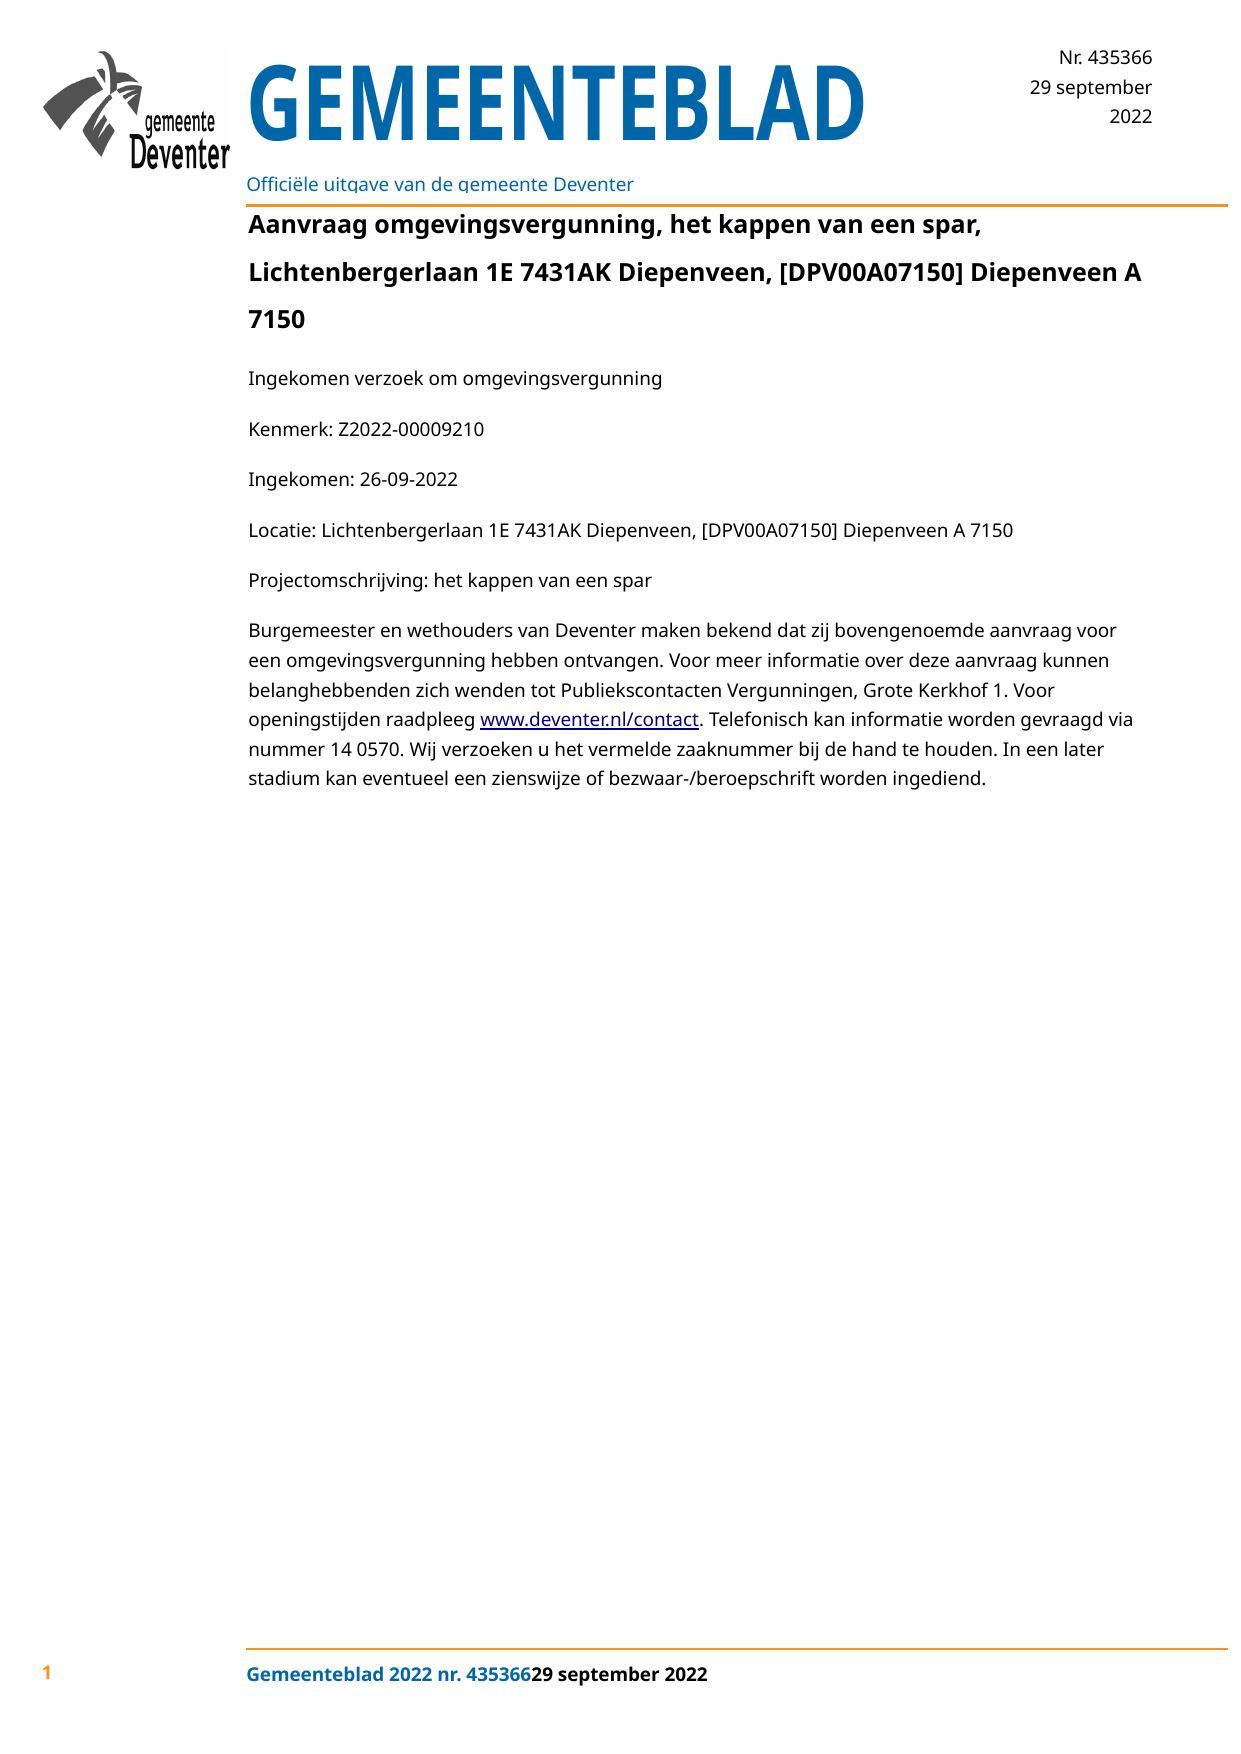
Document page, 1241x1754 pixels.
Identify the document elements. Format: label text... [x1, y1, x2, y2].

text Burgemeester en wethouders van Deventer maken bekend dat zij bovengenoemde aanvraag voor een omgevingsvergunning hebben ontvangen. Voor meer informatie over deze aanvraag kunnen belanghebbenden zich wenden tot Publiekscontacten Vergunningen, Grote Kerkhof 1. Voor openingstijden raadpleeg www.deventer.nl/contact. Telefonisch kan informatie worden gevraagd via nummer 14 0570. Wij verzoeken u het vermelde zaaknummer bij de hand te houden. In een later stadium kan eventueel een zienswijze of bezwaar-/beroepschrift worden ingediend. [248, 618, 1152, 791]
text Kenmerk: Z2022-00009210 [248, 416, 1152, 442]
text Ingekomen: 26-09-2022 [248, 466, 1152, 492]
text Projectomschrijving: het kappen van een spar [248, 567, 1152, 593]
text Aanvraag omgevingsvergunning, het kappen van een spar, Lichtenbergerlaan 1E 7431AK Diepenveen, [DPV00A07150] Diepenveen A 7150 [248, 207, 1152, 336]
picture [41, 47, 231, 172]
text Ingekomen verzoek om omgevingsvergunning [248, 366, 1152, 391]
text Locatie: Lichtenbergerlaan 1E 7431AK Diepenveen, [DPV00A07150] Diepenveen A 7150 [248, 517, 1152, 542]
